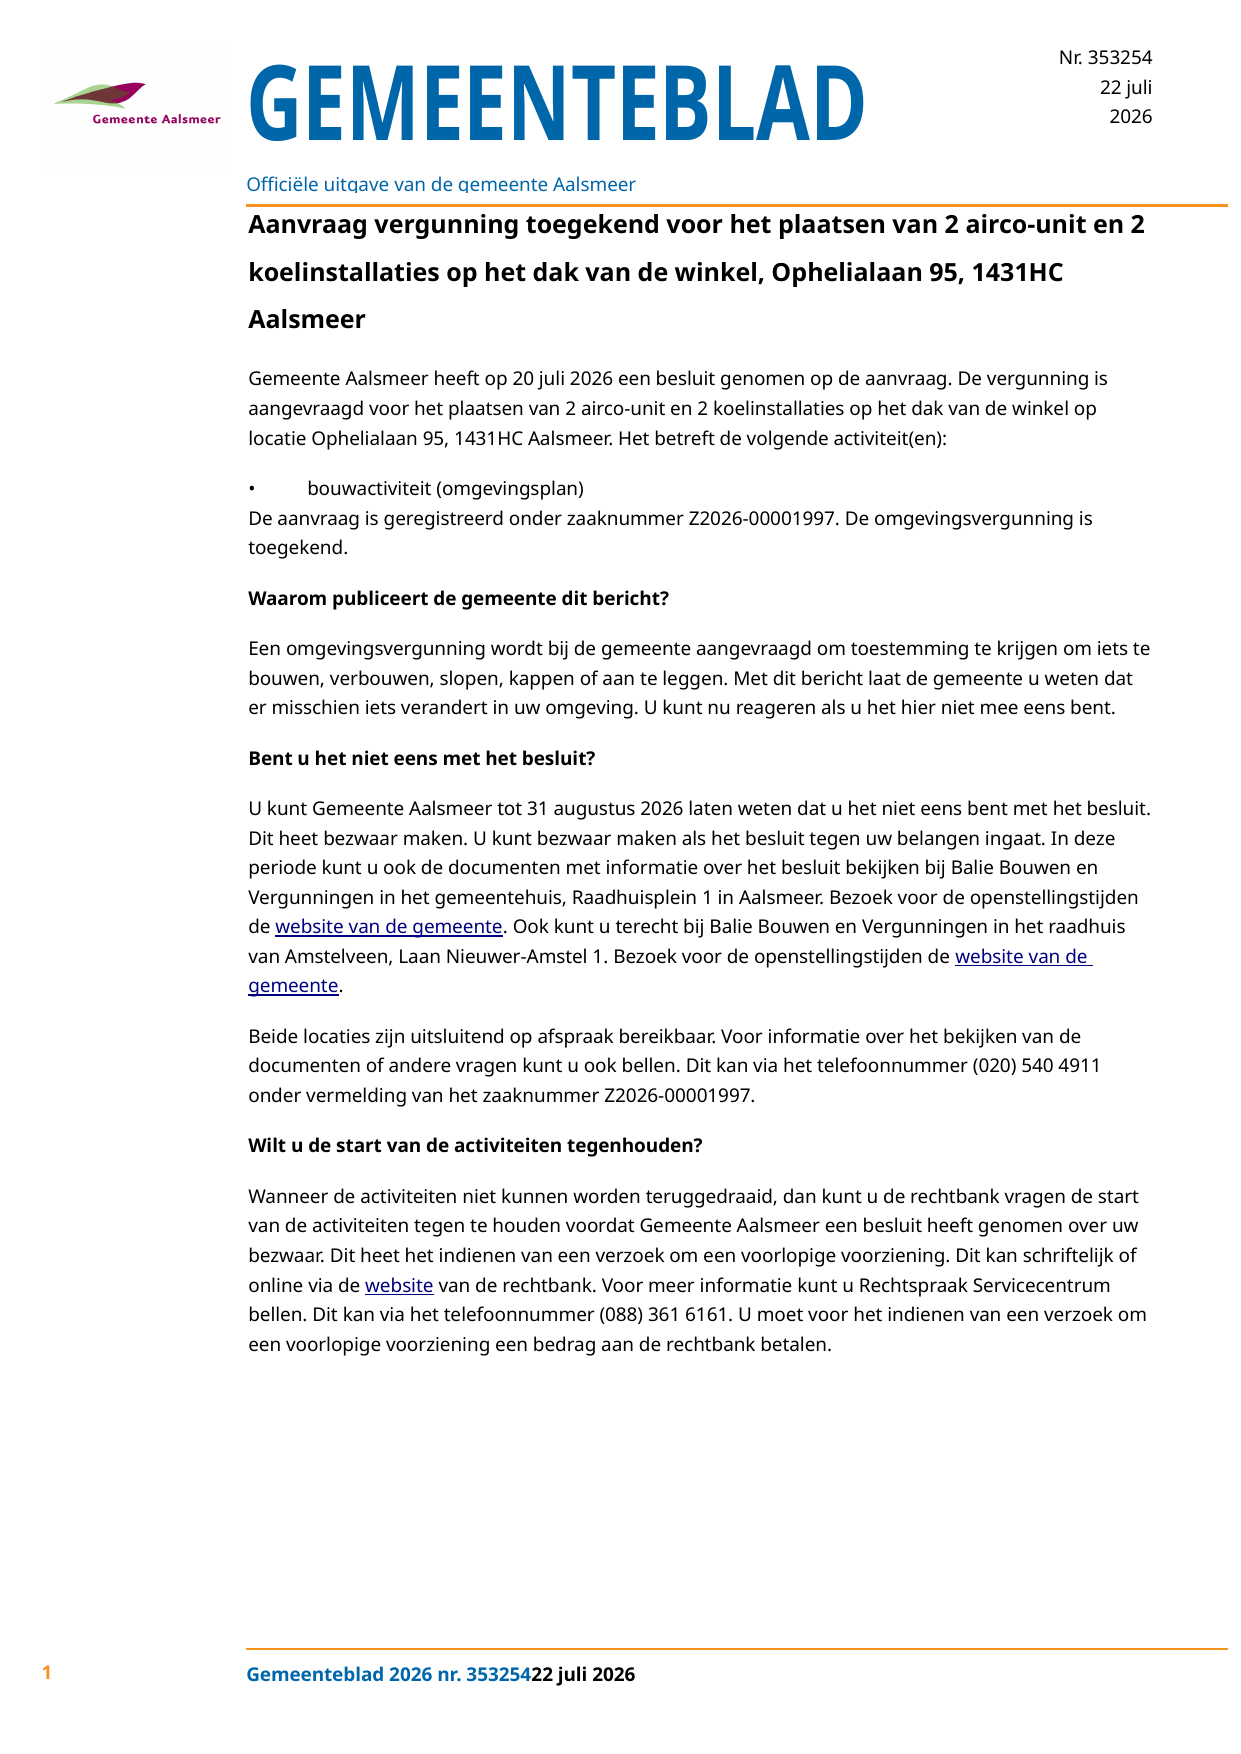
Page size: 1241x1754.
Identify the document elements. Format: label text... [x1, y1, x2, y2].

text De aanvraag is geregistreerd onder zaaknummer Z2026-00001997. De omgevingsvergunning is toegekend. [248, 505, 1152, 560]
text Wanneer de activiteiten niet kunnen worden teruggedraaid, dan kunt u de rechtbank vragen de start van de activiteiten tegen te houden voordat Gemeente Aalsmeer een besluit heeft genomen over uw bezwaar. Dit heet het indienen van een verzoek om een voorlopige voorziening. Dit kan schriftelijk of online via de website van de rechtbank. Voor meer informatie kunt u Rechtspraak Servicecentrum bellen. Dit kan via het telefoonnummer (088) 361 6161. U moet voor het indienen van een verzoek om een voorlopige voorziening een bedrag aan de rechtbank betalen. [248, 1183, 1152, 1357]
picture [41, 47, 231, 172]
text Een omgevingsvergunning wordt bij de gemeente aangevraagd om toestemming te krijgen om iets te bouwen, verbouwen, slopen, kappen of aan te leggen. Met dit bericht laat de gemeente u weten dat er misschien iets verandert in uw omgeving. U kunt nu reageren als u het hier niet mee eens bent. [248, 635, 1152, 720]
text Aanvraag vergunning toegekend voor het plaatsen van 2 airco-unit en 2 koelinstallaties op het dak van de winkel, Ophelialaan 95, 1431HC Aalsmeer [248, 207, 1152, 336]
text Waarom publiceert de gemeente dit bericht? [248, 585, 1152, 610]
text Bent u het niet eens met het besluit? [248, 745, 1152, 770]
list bouwactiviteit (omgevingsplan) [248, 475, 1152, 501]
text Gemeente Aalsmeer heeft op 20 juli 2026 een besluit genomen op de aanvraag. De vergunning is aangevraagd voor het plaatsen van 2 airco-unit en 2 koelinstallaties op het dak van de winkel op locatie Ophelialaan 95, 1431HC Aalsmeer. Het betreft de volgende activiteit(en): [248, 366, 1152, 450]
text Beide locaties zijn uitsluitend op afspraak bereikbaar. Voor informatie over het bekijken van de documenten of andere vragen kunt u ook bellen. Dit kan via het telefoonnummer (020) 540 4911 onder vermelding van het zaaknummer Z2026-00001997. [248, 1023, 1152, 1108]
text Wilt u de start van de activiteiten tegenhouden? [248, 1133, 1152, 1158]
text U kunt Gemeente Aalsmeer tot 31 augustus 2026 laten weten dat u het niet eens bent met het besluit. Dit heet bezwaar maken. U kunt bezwaar maken als het besluit tegen uw belangen ingaat. In deze periode kunt u ook de documenten met informatie over het besluit bekijken bij Balie Bouwen en Vergunningen in het gemeentehuis, Raadhuisplein 1 in Aalsmeer. Bezoek voor de openstellingstijden de website van de gemeente. Ook kunt u terecht bij Balie Bouwen en Vergunningen in het raadhuis van Amstelveen, Laan Nieuwer-Amstel 1. Bezoek voor de openstellingstijden de website van de gemeente. [248, 795, 1152, 998]
